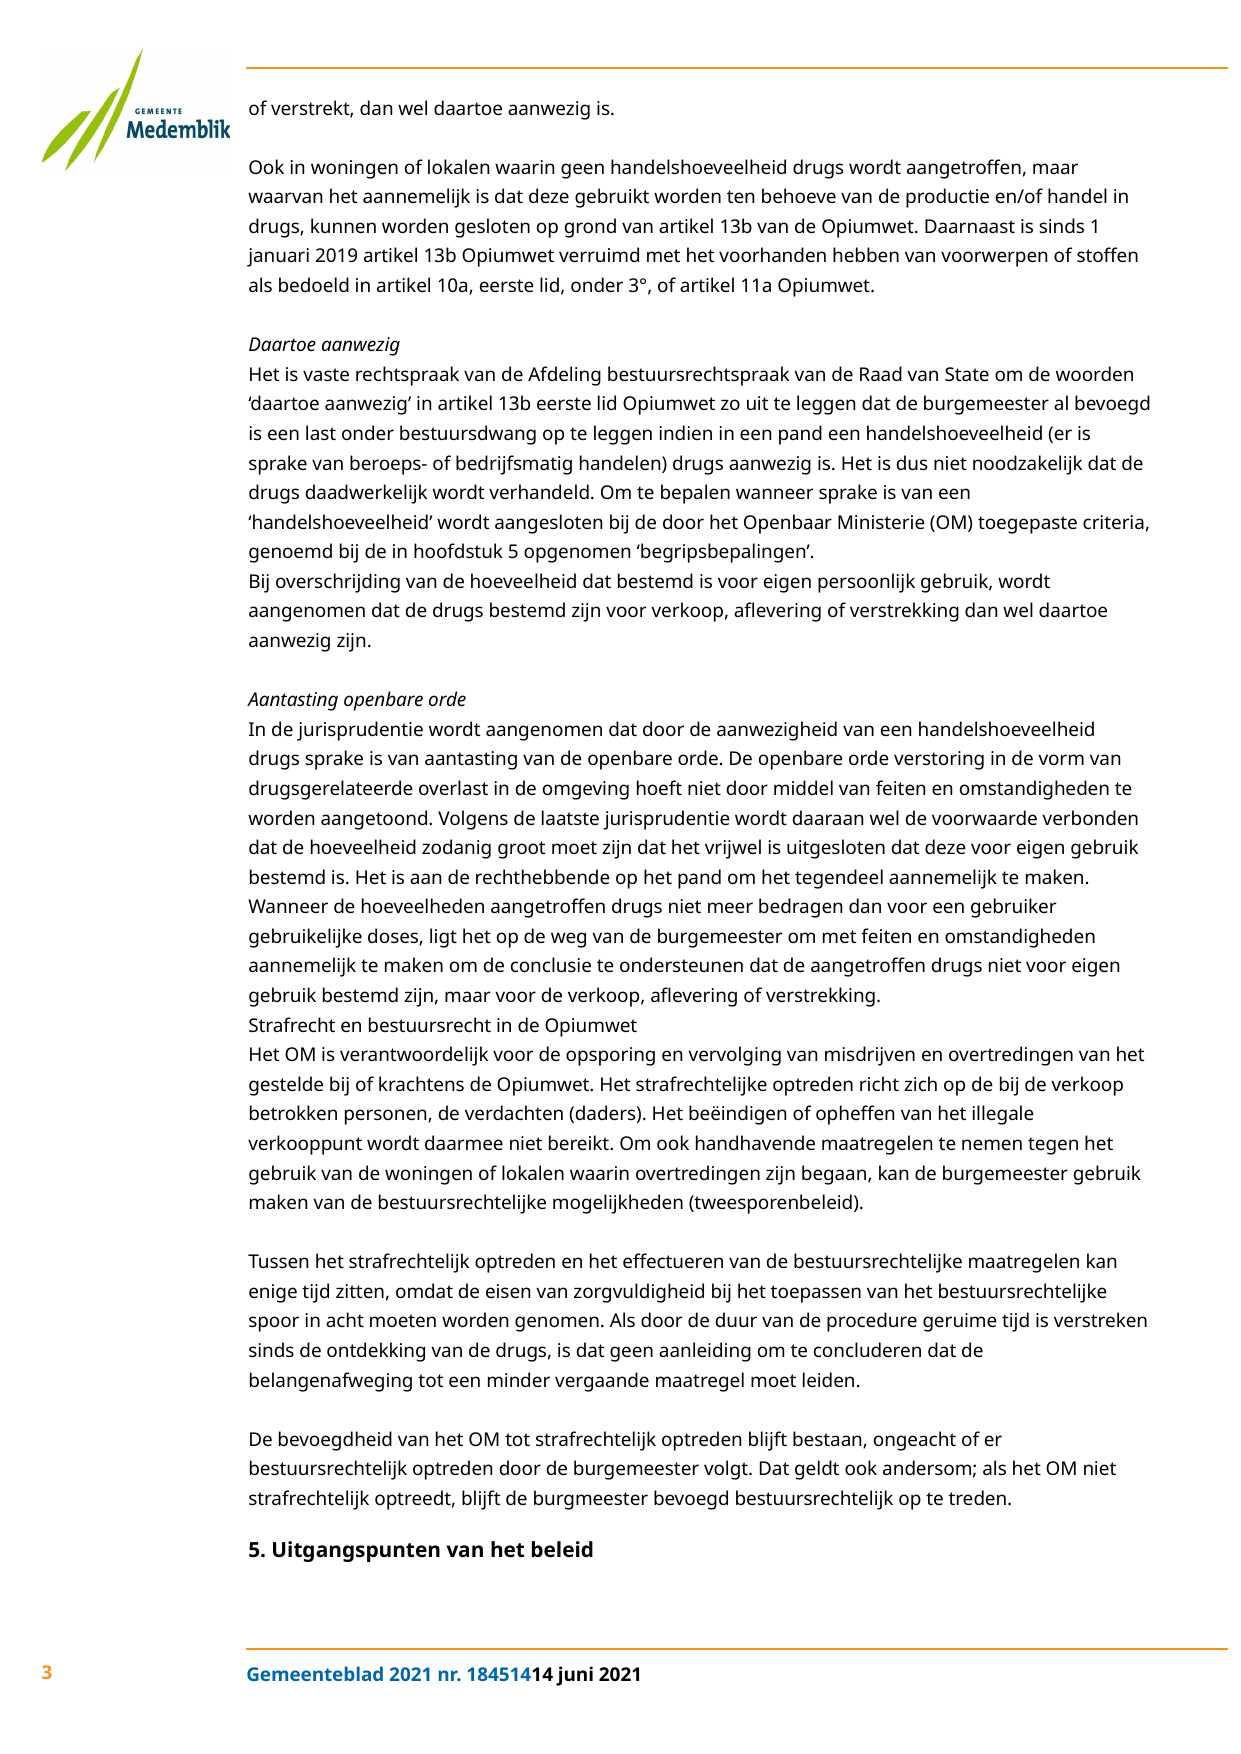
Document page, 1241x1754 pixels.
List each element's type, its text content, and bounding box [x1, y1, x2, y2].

text In de jurisprudentie wordt aangenomen dat door de aanwezigheid van een handelshoeveelheid drugs sprake is van aantasting van de openbare orde. De openbare orde verstoring in de vorm van drugsgerelateerde overlast in de omgeving hoeft niet door middel van feiten en omstandigheden te worden aangetoond. Volgens de laatste jurisprudentie wordt daaraan wel de voorwaarde verbonden dat de hoeveelheid zodanig groot moet zijn dat het vrijwel is uitgesloten dat deze voor eigen gebruik bestemd is. Het is aan de rechthebbende op het pand om het tegendeel aannemelijk te maken. Wanneer de hoeveelheden aangetroffen drugs niet meer bedragen dan voor een gebruiker gebruikelijke doses, ligt het op de weg van de burgemeester om met feiten en omstandigheden aannemelijk te maken om de conclusie te ondersteunen dat de aangetroffen drugs niet voor eigen gebruik bestemd zijn, maar voor de verkoop, aflevering of verstrekking. [248, 716, 1152, 1008]
text Ook in woningen of lokalen waarin geen handelshoeveelheid drugs wordt aangetroffen, maar waarvan het aannemelijk is dat deze gebruikt worden ten behoeve van de productie en/of handel in drugs, kunnen worden gesloten op grond van artikel 13b van de Opiumwet. Daarnaast is sinds 1 januari 2019 artikel 13b Opiumwet verruimd met het voorhanden hebben van voorwerpen of stoffen als bedoeld in artikel 10a, eerste lid, onder 3°, of artikel 11a Opiumwet. [248, 154, 1152, 298]
text Het OM is verantwoordelijk voor de opsporing en vervolging van misdrijven en overtredingen van het gestelde bij of krachtens de Opiumwet. Het strafrechtelijke optreden richt zich op de bij de verkoop betrokken personen, de verdachten (daders). Het beëindigen of opheffen van het illegale verkooppunt wordt daarmee niet bereikt. Om ook handhavende maatregelen te nemen tegen het gebruik van de woningen of lokalen waarin overtredingen zijn begaan, kan de burgemeester gebruik maken van de bestuursrechtelijke mogelijkheden (tweesporenbeleid). [248, 1041, 1152, 1215]
text Bij overschrijding van de hoeveelheid dat bestemd is voor eigen persoonlijk gebruik, wordt aangenomen dat de drugs bestemd zijn voor verkoop, aflevering of verstrekking dan wel daartoe aanwezig zijn. [248, 568, 1152, 653]
text Tussen het strafrechtelijk optreden en het effectueren van de bestuursrechtelijke maatregelen kan enige tijd zitten, omdat de eisen van zorgvuldigheid bij het toepassen van het bestuursrechtelijke spoor in acht moeten worden genomen. Als door de duur van de procedure geruime tijd is verstreken sinds de ontdekking van de drugs, is dat geen aanleiding om te concluderen dat de belangenafweging tot een minder vergaande maatregel moet leiden. [248, 1248, 1152, 1393]
text of verstrekt, dan wel daartoe aanwezig is. [248, 95, 1152, 121]
picture [41, 47, 231, 172]
text De bevoegdheid van het OM tot strafrechtelijk optreden blijft bestaan, ongeacht of er bestuursrechtelijk optreden door de burgemeester volgt. Dat geldt ook andersom; als het OM niet strafrechtelijk optreedt, blijft de burgmeester bevoegd bestuursrechtelijk op te treden. [248, 1426, 1152, 1511]
text 5. Uitgangspunten van het beleid [248, 1536, 1152, 1564]
text Daartoe aanwezig [248, 331, 1152, 357]
text Het is vaste rechtspraak van de Afdeling bestuursrechtspraak van de Raad van State om de woorden ‘daartoe aanwezig’ in artikel 13b eerste lid Opiumwet zo uit te leggen dat de burgemeester al bevoegd is een last onder bestuursdwang op te leggen indien in een pand een handelshoeveelheid (er is sprake van beroeps- of bedrijfsmatig handelen) drugs aanwezig is. Het is dus niet noodzakelijk dat de drugs daadwerkelijk wordt verhandeld. Om te bepalen wanneer sprake is van een ‘handelshoeveelheid’ wordt aangesloten bij de door het Openbaar Ministerie (OM) toegepaste criteria, genoemd bij de in hoofdstuk 5 opgenomen ‘begripsbepalingen’. [248, 361, 1152, 564]
text Aantasting openbare orde [248, 686, 1152, 712]
text Strafrecht en bestuursrecht in de Opiumwet [248, 1012, 1152, 1038]
